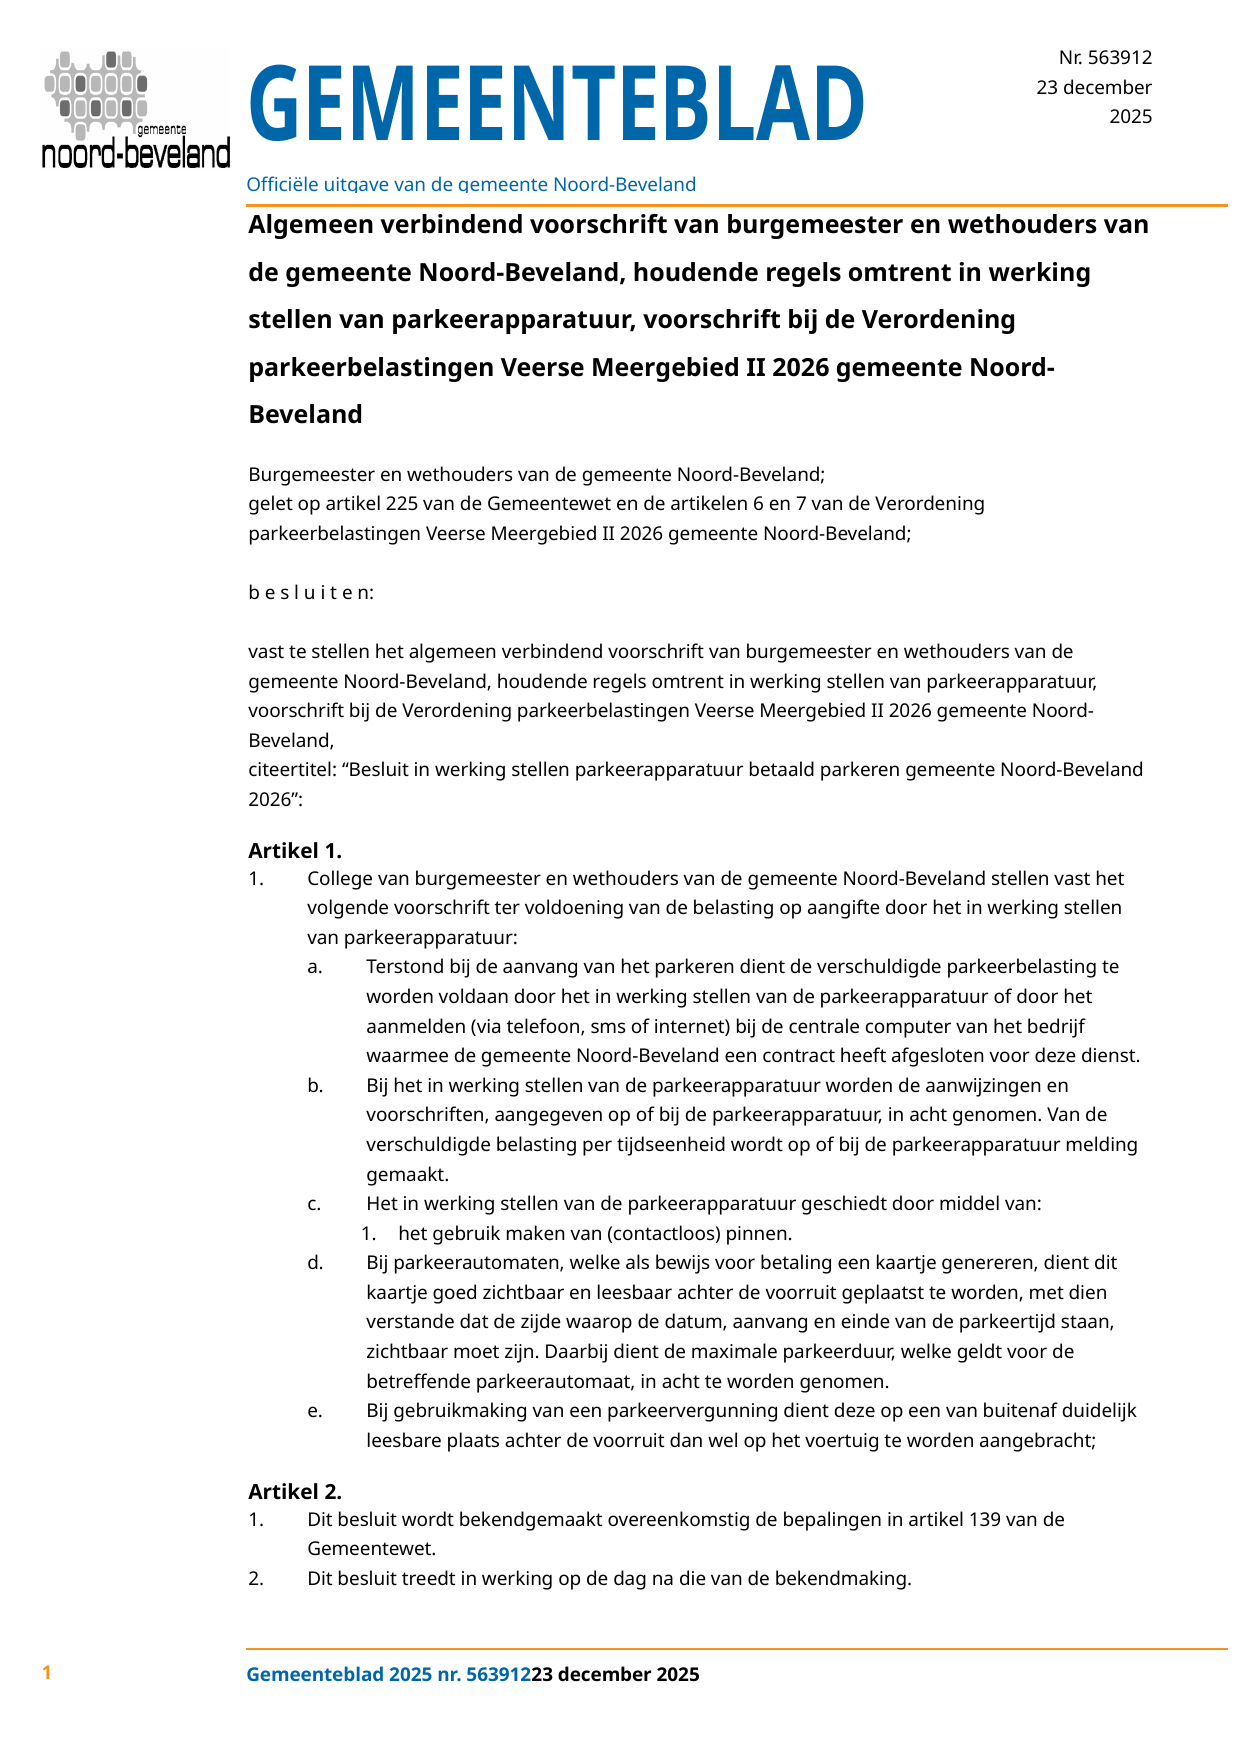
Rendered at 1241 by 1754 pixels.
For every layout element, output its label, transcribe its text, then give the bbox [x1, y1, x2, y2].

list het gebruik maken van (contactloos) pinnen. [361, 1220, 1152, 1246]
list Bij parkeerautomaten, welke als bewijs voor betaling een kaartje genereren, dient dit kaartje goed zichtbaar en leesbaar achter de voorruit geplaatst te worden, met dien verstande dat de zijde waarop de datum, aanvang en einde van de parkeertijd staan, zichtbaar moet zijn. Daarbij dient de maximale parkeerduur, welke geldt voor de betreffende parkeerautomaat, in acht te worden genomen. [307, 1249, 1152, 1394]
text b e s l u i t e n: [248, 579, 1152, 605]
list Het in werking stellen van de parkeerapparatuur geschiedt door middel van: [307, 1190, 1152, 1216]
text gelet op artikel 225 van de Gemeentewet en de artikelen 6 en 7 van de Verordening parkeerbelastingen Veerse Meergebied II 2026 gemeente Noord-Beveland; [248, 490, 1152, 546]
list College van burgemeester en wethouders van de gemeente Noord-Beveland stellen vast het volgende voorschrift ter voldoening van de belasting op aangifte door het in werking stellen van parkeerapparatuur: [248, 865, 1152, 950]
list Dit besluit wordt bekendgemaakt overeenkomstig de bepalingen in artikel 139 van de Gemeentewet. [248, 1506, 1152, 1561]
text Burgemeester en wethouders van de gemeente Noord-Beveland; [248, 461, 1152, 486]
text vast te stellen het algemeen verbindend voorschrift van burgemeester en wethouders van de gemeente Noord-Beveland, houdende regels omtrent in werking stellen van parkeerapparatuur, voorschrift bij de Verordening parkeerbelastingen Veerse Meergebied II 2026 gemeente Noord-Beveland, [248, 638, 1152, 753]
text citeertitel: “Besluit in werking stellen parkeerapparatuur betaald parkeren gemeente Noord-Beveland 2026”: [248, 757, 1152, 812]
list Bij het in werking stellen van de parkeerapparatuur worden de aanwijzingen en voorschriften, aangegeven op of bij de parkeerapparatuur, in acht genomen. Van de verschuldigde belasting per tijdseenheid wordt op of bij de parkeerapparatuur melding gemaakt. [307, 1072, 1152, 1187]
list Bij gebruikmaking van een parkeervergunning dient deze op een van buitenaf duidelijk leesbare plaats achter de voorruit dan wel op het voertuig te worden aangebracht; [307, 1397, 1152, 1453]
list Dit besluit treedt in werking op de dag na die van de bekendmaking. [248, 1565, 1152, 1591]
list Terstond bij de aanvang van het parkeren dient de verschuldigde parkeerbelasting te worden voldaan door het in werking stellen van de parkeerapparatuur of door het aanmelden (via telefoon, sms of internet) bij de centrale computer van het bedrijf waarmee de gemeente Noord-Beveland een contract heeft afgesloten voor deze dienst. [307, 954, 1152, 1068]
text Artikel 2. [248, 1477, 1152, 1506]
text Artikel 1. [248, 837, 1152, 865]
text Algemeen verbindend voorschrift van burgemeester en wethouders van de gemeente Noord-Beveland, houdende regels omtrent in werking stellen van parkeerapparatuur, voorschrift bij de Verordening parkeerbelastingen Veerse Meergebied II 2026 gemeente Noord-Beveland [248, 207, 1152, 431]
picture [41, 47, 231, 172]
